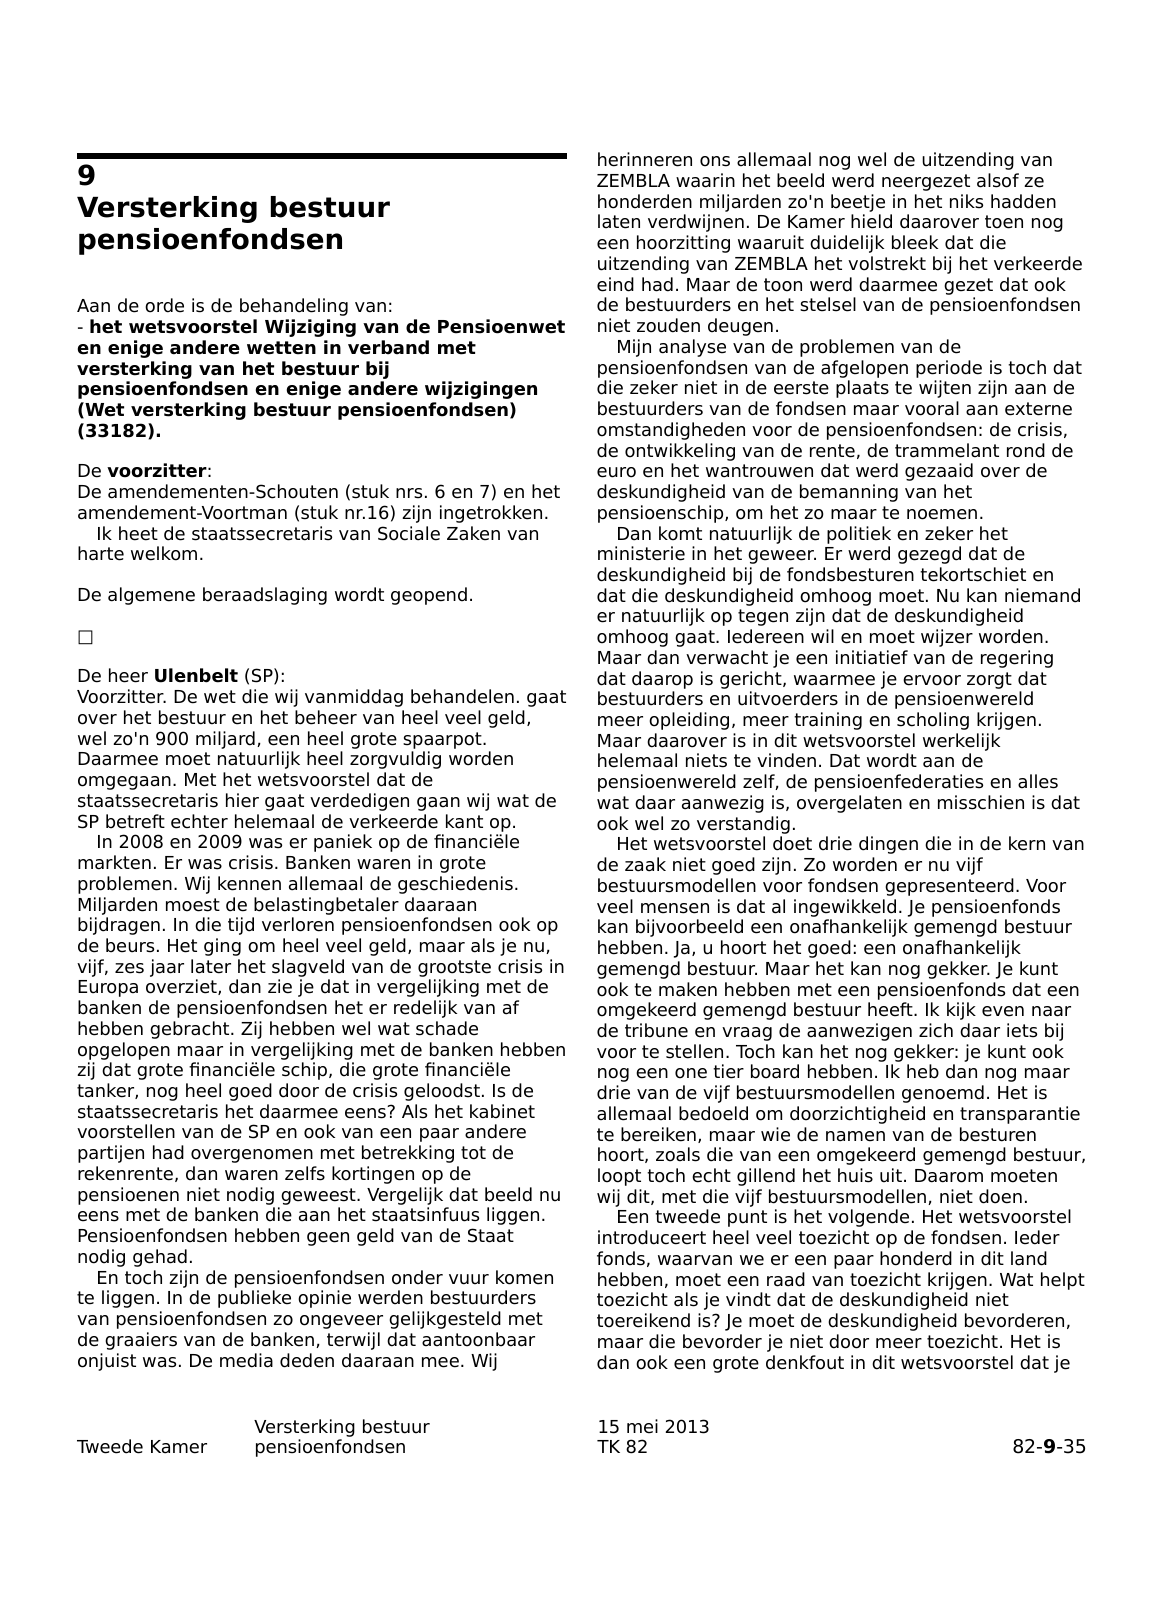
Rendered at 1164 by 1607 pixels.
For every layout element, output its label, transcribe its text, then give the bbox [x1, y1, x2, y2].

text De heer Ulenbelt (SP): [77, 666, 567, 687]
text Voorzitter. De wet die wij vanmiddag behandelen. gaat over het bestuur en het beheer van heel veel geld, wel zo'n 900 miljard, een heel grote spaarpot. Daarmee moet natuurlijk heel zorgvuldig worden omgegaan. Met het wetsvoorstel dat de staatssecretaris hier gaat verdedigen gaan wij wat de SP betreft echter helemaal de verkeerde kant op. [77, 687, 567, 832]
text Het wetsvoorstel doet drie dingen die in de kern van de zaak niet goed zijn. Zo worden er nu vijf bestuursmodellen voor fondsen gepresenteerd. Voor veel mensen is dat al ingewikkeld. Je pensioenfonds kan bijvoorbeeld een onafhankelijk gemengd bestuur hebben. Ja, u hoort het goed: een onafhankelijk gemengd bestuur. Maar het kan nog gekker. Je kunt ook te maken hebben met een pensioenfonds dat een omgekeerd gemengd bestuur heeft. Ik kijk even naar de tribune en vraag de aanwezigen zich daar iets bij voor te stellen. Toch kan het nog gekker: je kunt ook nog een one tier board hebben. Ik heb dan nog maar drie van de vijf bestuursmodellen genoemd. Het is allemaal bedoeld om doorzichtigheid en transparantie te bereiken, maar wie de namen van de besturen hoort, zoals die van een omgekeerd gemengd bestuur, loopt toch echt gillend het huis uit. Daarom moeten wij dit, met die vijf bestuursmodellen, niet doen. [596, 834, 1087, 1207]
text Een tweede punt is het volgende. Het wetsvoorstel introduceert heel veel toezicht op de fondsen. Ieder fonds, waarvan we er een paar honderd in dit land hebben, moet een raad van toezicht krijgen. Wat helpt toezicht als je vindt dat de deskundigheid niet toereikend is? Je moet de deskundigheid bevorderen, maar die bevorder je niet door meer toezicht. Het is dan ook een grote denkfout in dit wetsvoorstel dat je [596, 1207, 1087, 1373]
text In 2008 en 2009 was er paniek op de financiële markten. Er was crisis. Banken waren in grote problemen. Wij kennen allemaal de geschiedenis. Miljarden moest de belastingbetaler daaraan bijdragen. In die tijd verloren pensioenfondsen ook op de beurs. Het ging om heel veel geld, maar als je nu, vijf, zes jaar later het slagveld van de grootste crisis in Europa overziet, dan zie je dat in vergelijking met de banken de pensioenfondsen het er redelijk van af hebben gebracht. Zij hebben wel wat schade opgelopen maar in vergelijking met de banken hebben zij dat grote financiële schip, die grote financiële tanker, nog heel goed door de crisis geloodst. Is de staatssecretaris het daarmee eens? Als het kabinet voorstellen van de SP en ook van een paar andere partijen had overgenomen met betrekking tot de rekenrente, dan waren zelfs kortingen op de pensioenen niet nodig geweest. Vergelijk dat beeld nu eens met de banken die aan het staatsinfuus liggen. Pensioenfondsen hebben geen geld van de Staat nodig gehad. [77, 832, 567, 1267]
text Ik heet de staatssecretaris van Sociale Zaken van harte welkom. [77, 523, 567, 565]
text herinneren ons allemaal nog wel de uitzending van ZEMBLA waarin het beeld werd neergezet alsof ze honderden miljarden zo'n beetje in het niks hadden laten verdwijnen. De Kamer hield daarover toen nog een hoorzitting waaruit duidelijk bleek dat die uitzending van ZEMBLA het volstrekt bij het verkeerde eind had. Maar de toon werd daarmee gezet dat ook de bestuurders en het stelsel van de pensioenfondsen niet zouden deugen. [596, 150, 1087, 337]
text En toch zijn de pensioenfondsen onder vuur komen te liggen. In de publieke opinie werden bestuurders van pensioenfondsen zo ongeveer gelijkgesteld met de graaiers van de banken, terwijl dat aantoonbaar onjuist was. De media deden daaraan mee. Wij [77, 1267, 567, 1371]
text □ [77, 626, 567, 646]
text De algemene beraadslaging wordt geopend. [77, 585, 567, 606]
text De voorzitter: [77, 461, 567, 482]
title 9 Versterking bestuur pensioenfondsen [77, 159, 567, 256]
text Aan de orde is de behandeling van: [77, 296, 567, 317]
text - het wetsvoorstel Wijziging van de Pensioenwet en enige andere wetten in verband met versterking van het bestuur bij pensioenfondsen en enige andere wijzigingen (Wet versterking bestuur pensioenfondsen) (33182). [77, 317, 567, 441]
text Mijn analyse van de problemen van de pensioenfondsen van de afgelopen periode is toch dat die zeker niet in de eerste plaats te wijten zijn aan de bestuurders van de fondsen maar vooral aan externe omstandigheden voor de pensioenfondsen: de crisis, de ontwikkeling van de rente, de trammelant rond de euro en het wantrouwen dat werd gezaaid over de deskundigheid van de bemanning van het pensioenschip, om het zo maar te noemen. [596, 337, 1087, 523]
text Dan komt natuurlijk de politiek en zeker het ministerie in het geweer. Er werd gezegd dat de deskundigheid bij de fondsbesturen tekortschiet en dat die deskundigheid omhoog moet. Nu kan niemand er natuurlijk op tegen zijn dat de deskundigheid omhoog gaat. Iedereen wil en moet wijzer worden. Maar dan verwacht je een initiatief van de regering dat daarop is gericht, waarmee je ervoor zorgt dat bestuurders en uitvoerders in de pensioenwereld meer opleiding, meer training en scholing krijgen. Maar daarover is in dit wetsvoorstel werkelijk helemaal niets te vinden. Dat wordt aan de pensioenwereld zelf, de pensioenfederaties en alles wat daar aanwezig is, overgelaten en misschien is dat ook wel zo verstandig. [596, 523, 1087, 834]
text De amendementen-Schouten (stuk nrs. 6 en 7) en het amendement-Voortman (stuk nr.16) zijn ingetrokken. [77, 482, 567, 523]
